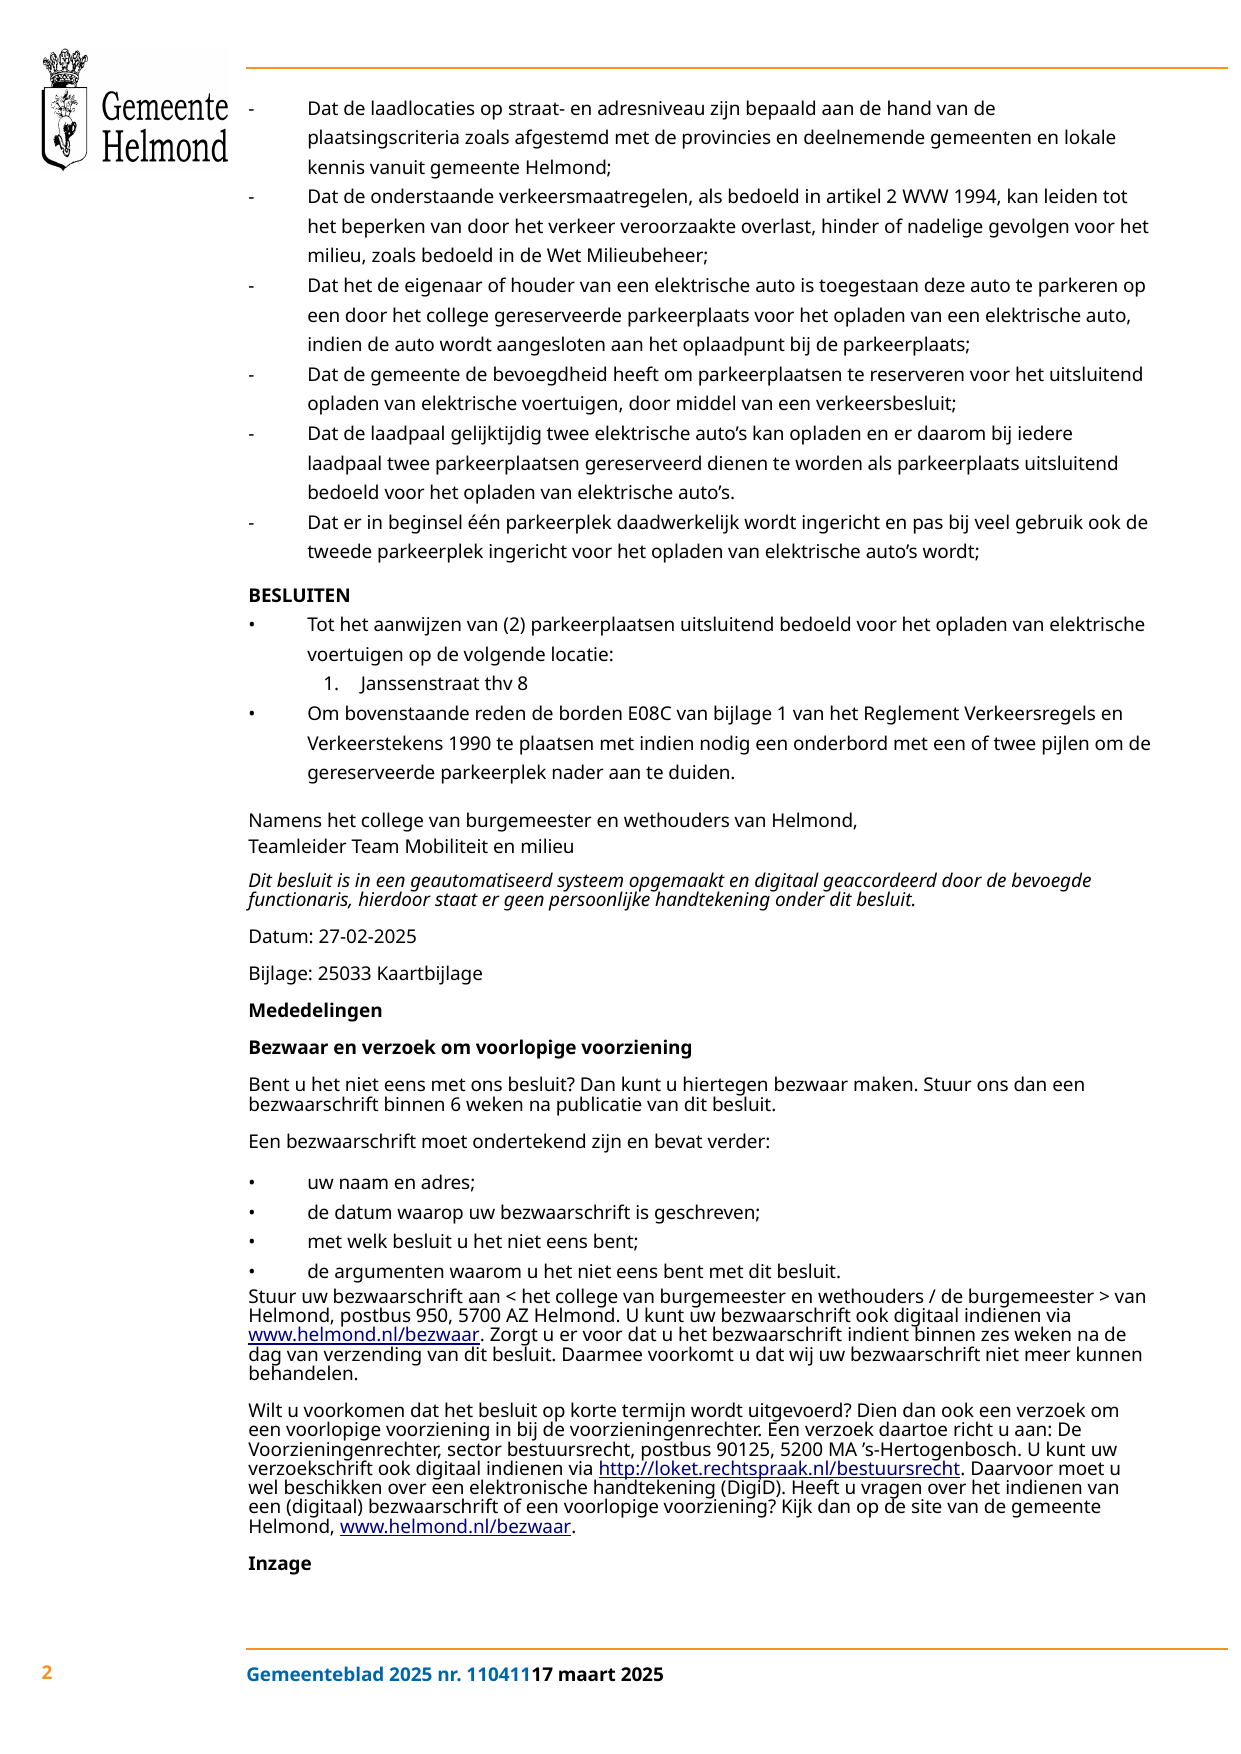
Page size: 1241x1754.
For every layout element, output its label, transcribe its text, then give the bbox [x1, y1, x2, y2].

text Mededelingen [248, 1002, 1152, 1022]
text Wilt u voorkomen dat het besluit op korte termijn wordt uitgevoerd? Dien dan ook een verzoek om een voorlopige voorziening in bij de voorzieningenrechter. Een verzoek daartoe richt u aan: De Voorzieningenrechter, sector bestuursrecht, postbus 90125, 5200 MA ’s-Hertogenbosch. U kunt uw verzoekschrift ook digitaal indienen via http://loket.rechtspraak.nl/bestuursrecht. Daarvoor moet u wel beschikken over een elektronische handtekening (DigiD). Heeft u vragen over het indienen van een (digitaal) bezwaarschrift of een voorlopige voorziening? Kijk dan op de site van de gemeente Helmond, www.helmond.nl/bezwaar. [248, 1402, 1152, 1537]
text Een bezwaarschrift moet ondertekend zijn en bevat verder: [248, 1133, 1152, 1152]
list Janssenstraat thv 8 [323, 671, 1152, 696]
list de datum waarop uw bezwaarschrift is geschreven; [248, 1199, 1152, 1225]
picture [41, 47, 231, 172]
text Bent u het niet eens met ons besluit? Dan kunt u hiertegen bezwaar maken. Stuur ons dan een bezwaarschrift binnen 6 weken na publicatie van dit besluit. [248, 1076, 1152, 1115]
text Dit besluit is in een geautomatiseerd systeem opgemaakt en digitaal geaccordeerd door de bevoegde functionaris, hierdoor staat er geen persoonlijke handtekening onder dit besluit. [248, 872, 1152, 911]
list Dat het de eigenaar of houder van een elektrische auto is toegestaan deze auto te parkeren op een door het college gereserveerde parkeerplaats voor het opladen van een elektrische auto, indien de auto wordt aangesloten aan het oplaadpunt bij de parkeerplaats; [248, 272, 1152, 357]
list Tot het aanwijzen van (2) parkeerplaatsen uitsluitend bedoeld voor het opladen van elektrische voertuigen op de volgende locatie: [248, 611, 1152, 667]
text Namens het college van burgemeester en wethouders van Helmond, [248, 807, 1152, 833]
text Teamleider Team Mobiliteit en milieu [248, 833, 1152, 858]
text Stuur uw bezwaarschrift aan < het college van burgemeester en wethouders / de burgemeester > van Helmond, postbus 950, 5700 AZ Helmond. U kunt uw bezwaarschrift ook digitaal indienen via www.helmond.nl/bezwaar. Zorgt u er voor dat u het bezwaarschrift indient binnen zes weken na de dag van verzending van dit besluit. Daarmee voorkomt u dat wij uw bezwaarschrift niet meer kunnen behandelen. [248, 1288, 1152, 1384]
list de argumenten waarom u het niet eens bent met dit besluit. [248, 1258, 1152, 1284]
list Om bovenstaande reden de borden E08C van bijlage 1 van het Reglement Verkeersregels en Verkeerstekens 1990 te plaatsen met indien nodig een onderbord met een of twee pijlen om de gereserveerde parkeerplek nader aan te duiden. [248, 700, 1152, 785]
list Dat de laadlocaties op straat- en adresniveau zijn bepaald aan de hand van de plaatsingscriteria zoals afgestemd met de provincies en deelnemende gemeenten en lokale kennis vanuit gemeente Helmond; [248, 95, 1152, 180]
text BESLUITEN [248, 582, 1152, 607]
list Dat de onderstaande verkeersmaatregelen, als bedoeld in artikel 2 WVW 1994, kan leiden tot het beperken van door het verkeer veroorzaakte overlast, hinder of nadelige gevolgen voor het milieu, zoals bedoeld in de Wet Milieubeheer; [248, 183, 1152, 268]
text Bezwaar en verzoek om voorlopige voorziening [248, 1039, 1152, 1059]
text Inzage [248, 1554, 1152, 1574]
list Dat er in beginsel één parkeerplek daadwerkelijk wordt ingericht en pas bij veel gebruik ook de tweede parkeerplek ingericht voor het opladen van elektrische auto’s wordt; [248, 509, 1152, 564]
list Dat de gemeente de bevoegdheid heeft om parkeerplaatsen te reserveren voor het uitsluitend opladen van elektrische voertuigen, door middel van een verkeersbesluit; [248, 361, 1152, 416]
list uw naam en adres; [248, 1169, 1152, 1195]
list Dat de laadpaal gelijktijdig twee elektrische auto’s kan opladen en er daarom bij iedere laadpaal twee parkeerplaatsen gereserveerd dienen te worden als parkeerplaats uitsluitend bedoeld voor het opladen van elektrische auto’s. [248, 420, 1152, 505]
text Datum: 27-02-2025 [248, 928, 1152, 948]
text Bijlage: 25033 Kaartbijlage [248, 965, 1152, 985]
list met welk besluit u het niet eens bent; [248, 1229, 1152, 1254]
